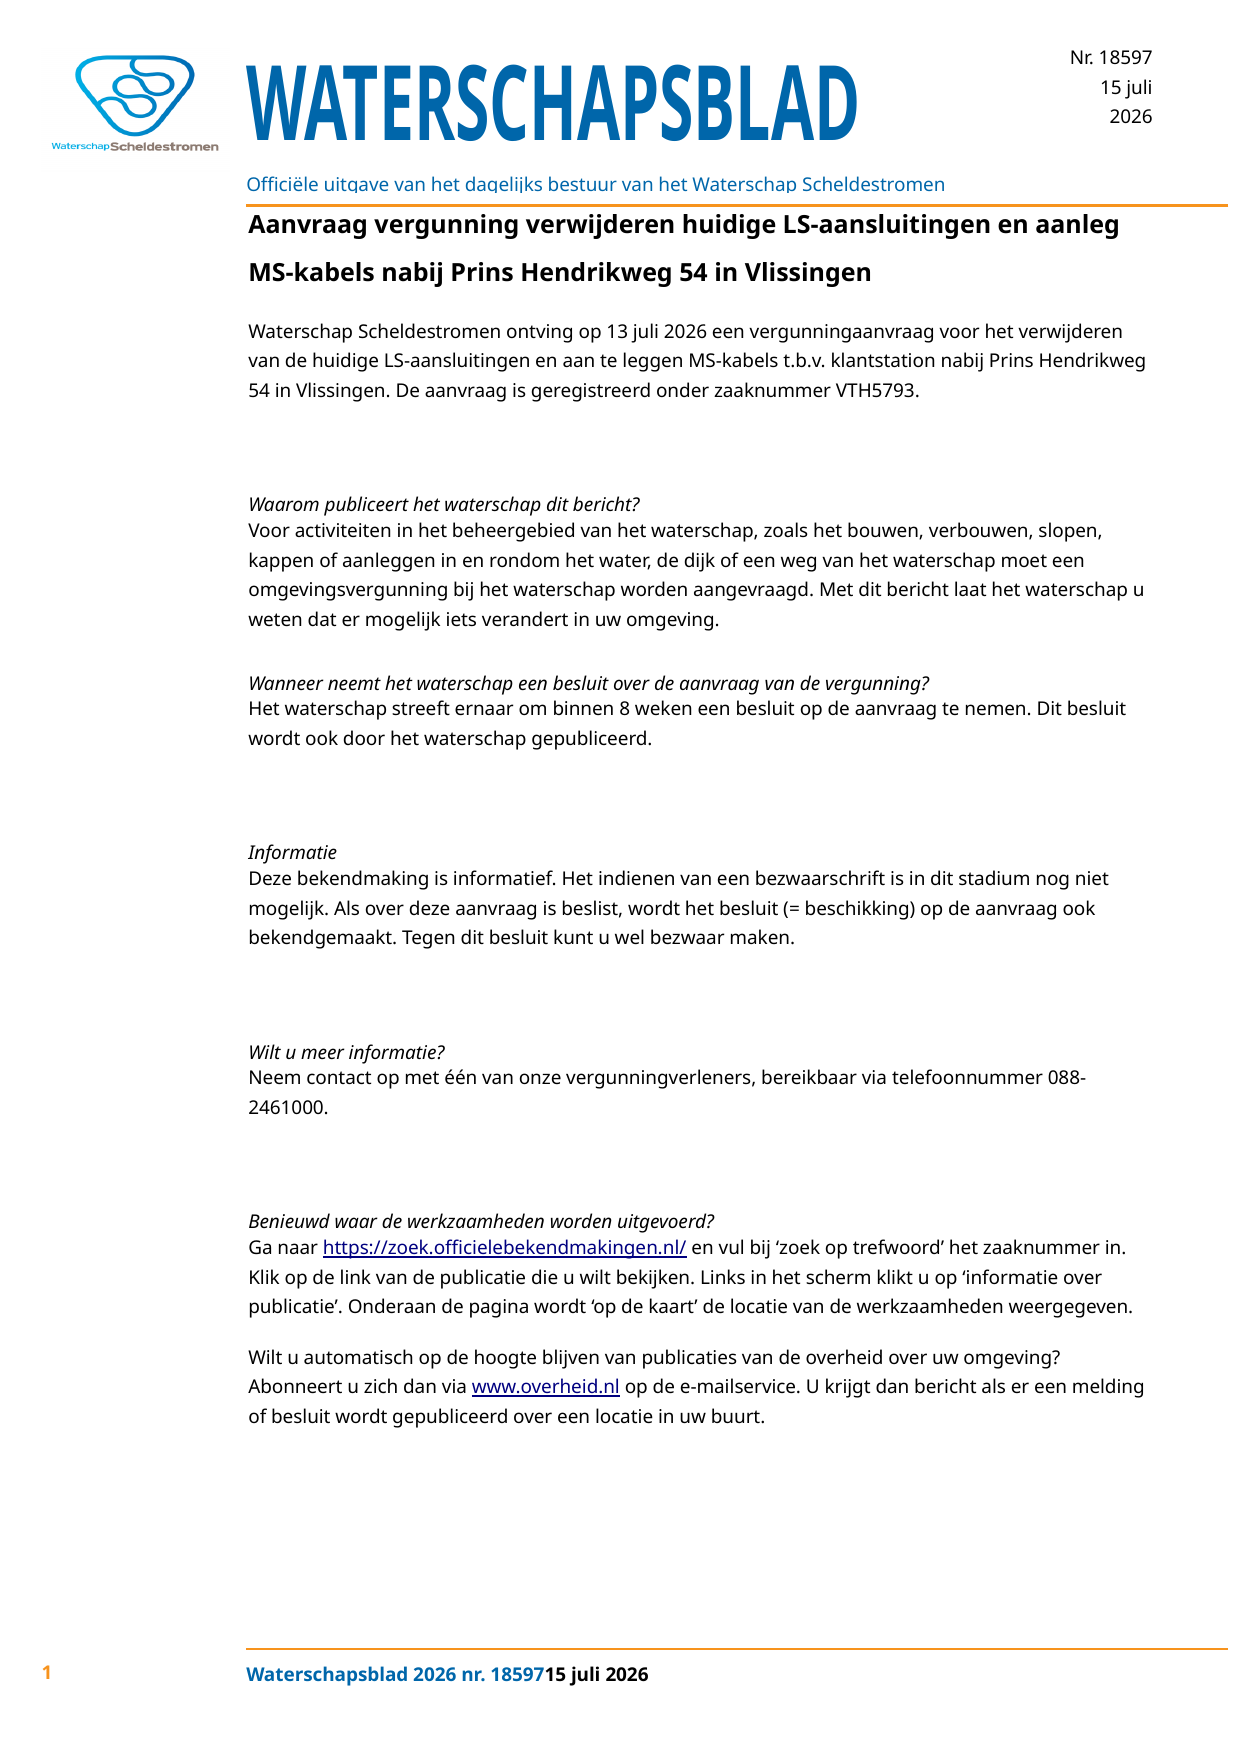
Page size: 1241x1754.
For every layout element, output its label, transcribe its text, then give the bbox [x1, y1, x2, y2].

picture [41, 47, 231, 172]
text Het waterschap streeft ernaar om binnen 8 weken een besluit op de aanvraag te nemen. Dit besluit wordt ook door het waterschap gepubliceerd. [248, 696, 1152, 751]
text Benieuwd waar de werkzaamheden worden uitgevoerd? [248, 1208, 1152, 1234]
text Voor activiteiten in het beheergebied van het waterschap, zoals het bouwen, verbouwen, slopen, kappen of aanleggen in en rondom het water, de dijk of een weg van het waterschap moet een omgevingsvergunning bij het waterschap worden aangevraagd. Met dit bericht laat het waterschap u weten dat er mogelijk iets verandert in uw omgeving. [248, 517, 1152, 632]
text Wanneer neemt het waterschap een besluit over de aanvraag van de vergunning? [248, 670, 1152, 696]
text Neem contact op met één van onze vergunningverleners, bereikbaar via telefoonnummer 088-2461000. [248, 1064, 1152, 1120]
text Informatie [248, 839, 1152, 865]
text Wilt u automatisch op de hoogte blijven van publicaties van de overheid over uw omgeving? Abonneert u zich dan via www.overheid.nl op de e-mailservice. U krijgt dan bericht als er een melding of besluit wordt gepubliceerd over een locatie in uw buurt. [248, 1344, 1152, 1429]
text Aanvraag vergunning verwijderen huidige LS-aansluitingen en aanleg MS-kabels nabij Prins Hendrikweg 54 in Vlissingen [248, 207, 1152, 288]
text Ga naar https://zoek.officielebekendmakingen.nl/ en vul bij ‘zoek op trefwoord’ het zaaknummer in. Klik op de link van de publicatie die u wilt bekijken. Links in het scherm klikt u op ‘informatie over publicatie’. Onderaan de pagina wordt ‘op de kaart’ de locatie van de werkzaamheden weergegeven. [248, 1234, 1152, 1319]
text Wilt u meer informatie? [248, 1039, 1152, 1064]
text Waarom publiceert het waterschap dit bericht? [248, 491, 1152, 517]
text Waterschap Scheldestromen ontving op 13 juli 2026 een vergunningaanvraag voor het verwijderen van de huidige LS-aansluitingen en aan te leggen MS-kabels t.b.v. klantstation nabij Prins Hendrikweg 54 in Vlissingen. De aanvraag is geregistreerd onder zaaknummer VTH5793. [248, 318, 1152, 403]
text Deze bekendmaking is informatief. Het indienen van een bezwaarschrift is in dit stadium nog niet mogelijk. Als over deze aanvraag is beslist, wordt het besluit (= beschikking) op de aanvraag ook bekendgemaakt. Tegen dit besluit kunt u wel bezwaar maken. [248, 865, 1152, 950]
